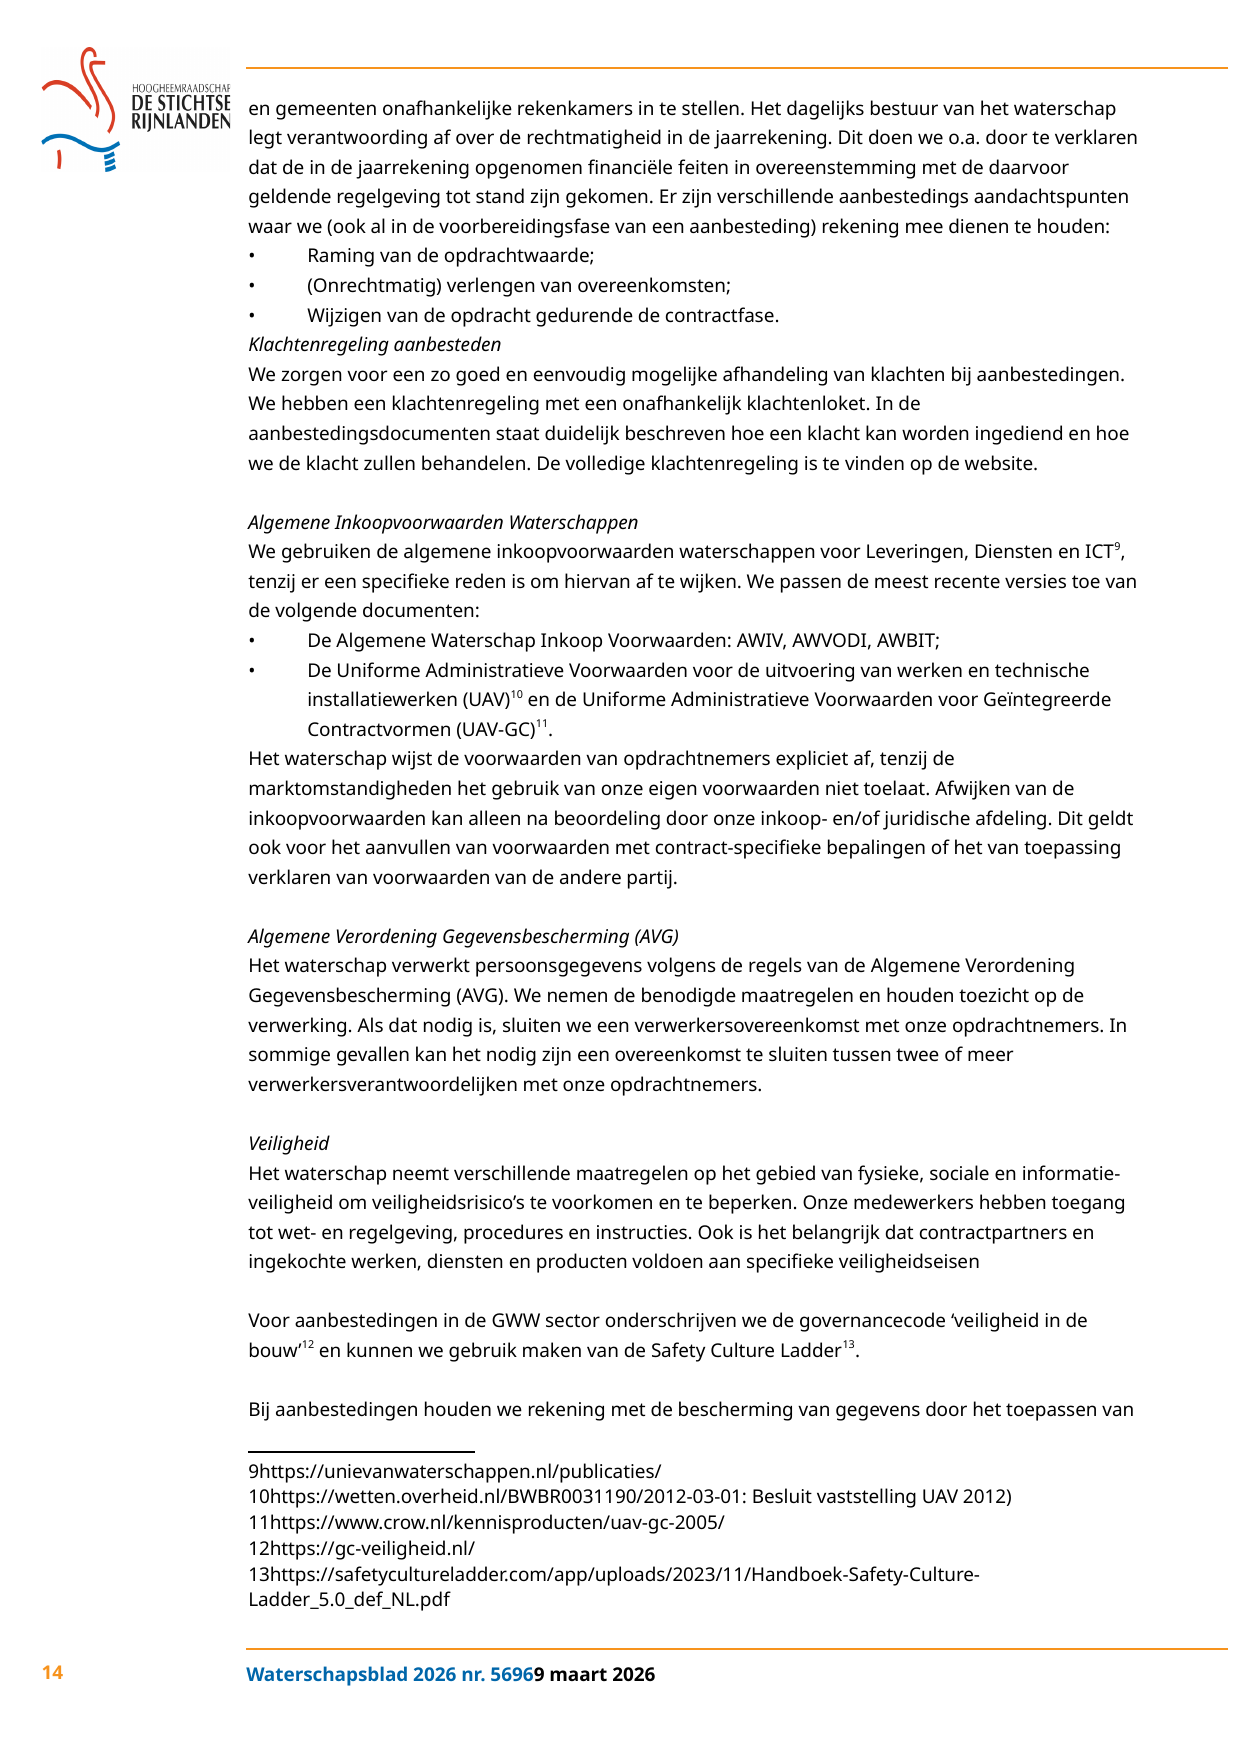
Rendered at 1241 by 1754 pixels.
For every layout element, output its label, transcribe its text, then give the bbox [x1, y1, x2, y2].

text Voor aanbestedingen in de GWW sector onderschrijven we de governancecode ‘veiligheid in de bouw’ en kunnen we gebruik maken van de Safety Culture Ladder. [248, 1308, 1152, 1363]
text Het waterschap verwerkt persoonsgegevens volgens de regels van de Algemene Verordening Gegevensbescherming (AVG). We nemen de benodigde maatregelen en houden toezicht op de verwerking. Als dat nodig is, sluiten we een verwerkersovereenkomst met onze opdrachtnemers. In sommige gevallen kan het nodig zijn een overeenkomst te sluiten tussen twee of meer verwerkersverantwoordelijken met onze opdrachtnemers. [248, 953, 1152, 1097]
text https://safetycultureladder.com/app/uploads/2023/11/Handboek-Safety-Culture-Ladder_5.0_def_NL.pdf [248, 1561, 1152, 1612]
text Veiligheid [248, 1130, 1152, 1156]
list https://www.crow.nl/kennisproducten/uav-gc-2005/ [248, 1509, 1152, 1535]
text Algemene Verordening Gegevensbescherming (AVG) [248, 923, 1152, 949]
list De Algemene Waterschap Inkoop Voorwaarden: AWIV, AWVODI, AWBIT; [248, 627, 1152, 653]
list De Uniforme Administratieve Voorwaarden voor de uitvoering van werken en technische installatiewerken (UAV) en de Uniforme Administratieve Voorwaarden voor Geïntegreerde Contractvormen (UAV-GC). [248, 657, 1152, 742]
text Klachtenregeling aanbesteden [248, 331, 1152, 357]
text Algemene Inkoopvoorwaarden Waterschappen [248, 509, 1152, 535]
picture [41, 47, 231, 172]
text Het waterschap wijst de voorwaarden van opdrachtnemers expliciet af, tenzij de marktomstandigheden het gebruik van onze eigen voorwaarden niet toelaat. Afwijken van de inkoopvoorwaarden kan alleen na beoordeling door onze inkoop- en/of juridische afdeling. Dit geldt ook voor het aanvullen van voorwaarden met contract-specifieke bepalingen of het van toepassing verklaren van voorwaarden van de andere partij. [248, 746, 1152, 890]
text https://unievanwaterschappen.nl/publicaties/ [248, 1458, 1152, 1483]
list Wijzigen van de opdracht gedurende de contractfase. [248, 302, 1152, 328]
list Raming van de opdrachtwaarde; [248, 243, 1152, 268]
text We gebruiken de algemene inkoopvoorwaarden waterschappen voor Leveringen, Diensten en ICT, tenzij er een specifieke reden is om hiervan af te wijken. We passen de meest recente versies toe van de volgende documenten: [248, 538, 1152, 623]
text We zorgen voor een zo goed en eenvoudig mogelijke afhandeling van klachten bij aanbestedingen. We hebben een klachtenregeling met een onafhankelijk klachtenloket. In de aanbestedingsdocumenten staat duidelijk beschreven hoe een klacht kan worden ingediend en hoe we de klacht zullen behandelen. De volledige klachtenregeling is te vinden op de website. [248, 361, 1152, 476]
text en gemeenten onafhankelijke rekenkamers in te stellen. Het dagelijks bestuur van het waterschap legt verantwoording af over de rechtmatigheid in de jaarrekening. Dit doen we o.a. door te verklaren dat de in de jaarrekening opgenomen financiële feiten in overeenstemming met de daarvoor geldende regelgeving tot stand zijn gekomen. Er zijn verschillende aanbestedings aandachtspunten waar we (ook al in de voorbereidingsfase van een aanbesteding) rekening mee dienen te houden: [248, 95, 1152, 239]
text Bij aanbestedingen houden we rekening met de bescherming van gegevens door het toepassen van [248, 1396, 1152, 1422]
text https://gc-veiligheid.nl/ [248, 1535, 1152, 1561]
list (Onrechtmatig) verlengen van overeenkomsten; [248, 272, 1152, 298]
text Het waterschap neemt verschillende maatregelen op het gebied van fysieke, sociale en informatie-veiligheid om veiligheidsrisico’s te voorkomen en te beperken. Onze medewerkers hebben toegang tot wet- en regelgeving, procedures en instructies. Ook is het belangrijk dat contractpartners en ingekochte werken, diensten en producten voldoen aan specifieke veiligheidseisen [248, 1160, 1152, 1274]
list https://wetten.overheid.nl/BWBR0031190/2012-03-01: Besluit vaststelling UAV 2012) [248, 1483, 1152, 1509]
